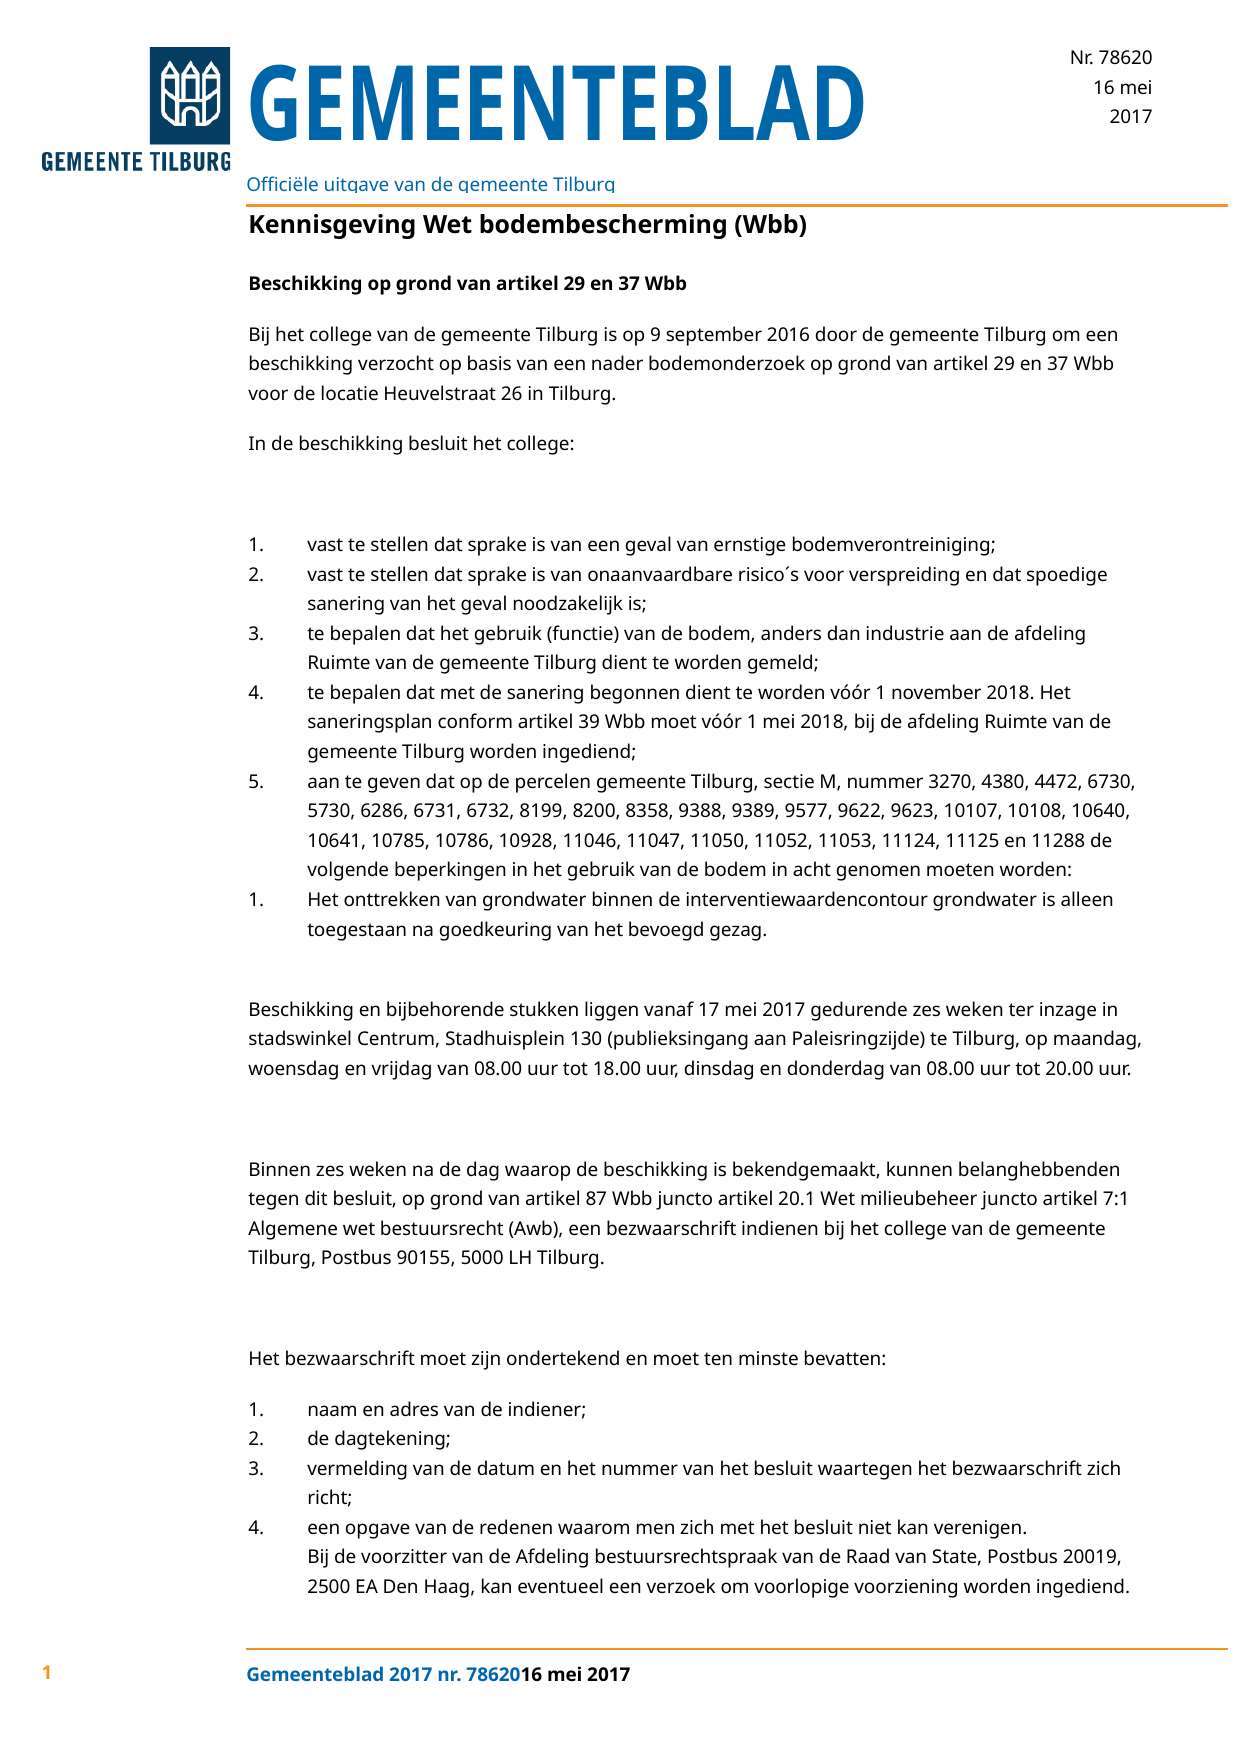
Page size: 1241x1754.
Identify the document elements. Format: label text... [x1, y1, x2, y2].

list een opgave van de redenen waarom men zich met het besluit niet kan verenigen. [248, 1514, 1152, 1540]
text Bij het college van de gemeente Tilburg is op 9 september 2016 door de gemeente Tilburg om een beschikking verzocht op basis van een nader bodemonderzoek op grond van artikel 29 en 37 Wbb voor de locatie Heuvelstraat 26 in Tilburg. [248, 321, 1152, 406]
text Binnen zes weken na de dag waarop de beschikking is bekendgemaakt, kunnen belanghebbenden tegen dit besluit, op grond van artikel 87 Wbb juncto artikel 20.1 Wet milieubeheer juncto artikel 7:1 Algemene wet bestuursrecht (Awb), een bezwaarschrift indienen bij het college van de gemeente Tilburg, Postbus 90155, 5000 LH Tilburg. [248, 1156, 1152, 1270]
list vast te stellen dat sprake is van een geval van ernstige bodemverontreiniging; [248, 531, 1152, 557]
list vast te stellen dat sprake is van onaanvaardbare risico´s voor verspreiding en dat spoedige sanering van het geval noodzakelijk is; [248, 561, 1152, 616]
list 2500 EA Den Haag, kan eventueel een verzoek om voorlopige voorziening worden ingediend. [248, 1573, 1152, 1599]
list te bepalen dat met de sanering begonnen dient te worden vóór 1 november 2018. Het saneringsplan conform artikel 39 Wbb moet vóór 1 mei 2018, bij de afdeling Ruimte van de gemeente Tilburg worden ingediend; [248, 679, 1152, 764]
text Beschikking en bijbehorende stukken liggen vanaf 17 mei 2017 gedurende zes weken ter inzage in stadswinkel Centrum, Stadhuisplein 130 (publieksingang aan Paleisringzijde) te Tilburg, op maandag, woensdag en vrijdag van 08.00 uur tot 18.00 uur, dinsdag en donderdag van 08.00 uur tot 20.00 uur. [248, 996, 1152, 1081]
picture [41, 47, 231, 172]
list te bepalen dat het gebruik (functie) van de bodem, anders dan industrie aan de afdeling Ruimte van de gemeente Tilburg dient te worden gemeld; [248, 620, 1152, 675]
list naam en adres van de indiener; [248, 1396, 1152, 1421]
list vermelding van de datum en het nummer van het besluit waartegen het bezwaarschrift zich richt; [248, 1455, 1152, 1510]
list de dagtekening; [248, 1425, 1152, 1451]
list Bij de voorzitter van de Afdeling bestuursrechtspraak van de Raad van State, Postbus 20019, [248, 1544, 1152, 1569]
text In de beschikking besluit het college: [248, 430, 1152, 456]
list Het onttrekken van grondwater binnen de interventiewaardencontour grondwater is alleen toegestaan na goedkeuring van het bevoegd gezag. [248, 886, 1152, 941]
text Het bezwaarschrift moet zijn ondertekend en moet ten minste bevatten: [248, 1345, 1152, 1371]
text Beschikking op grond van artikel 29 en 37 Wbb [248, 270, 1152, 296]
text Kennisgeving Wet bodembescherming (Wbb) [248, 207, 1152, 241]
list aan te geven dat op de percelen gemeente Tilburg, sectie M, nummer 3270, 4380, 4472, 6730, 5730, 6286, 6731, 6732, 8199, 8200, 8358, 9388, 9389, 9577, 9622, 9623, 10107, 10108, 10640, 10641, 10785, 10786, 10928, 11046, 11047, 11050, 11052, 11053, 11124, 11125 en 11288 de volgende beperkingen in het gebruik van de bodem in acht genomen moeten worden: [248, 768, 1152, 882]
